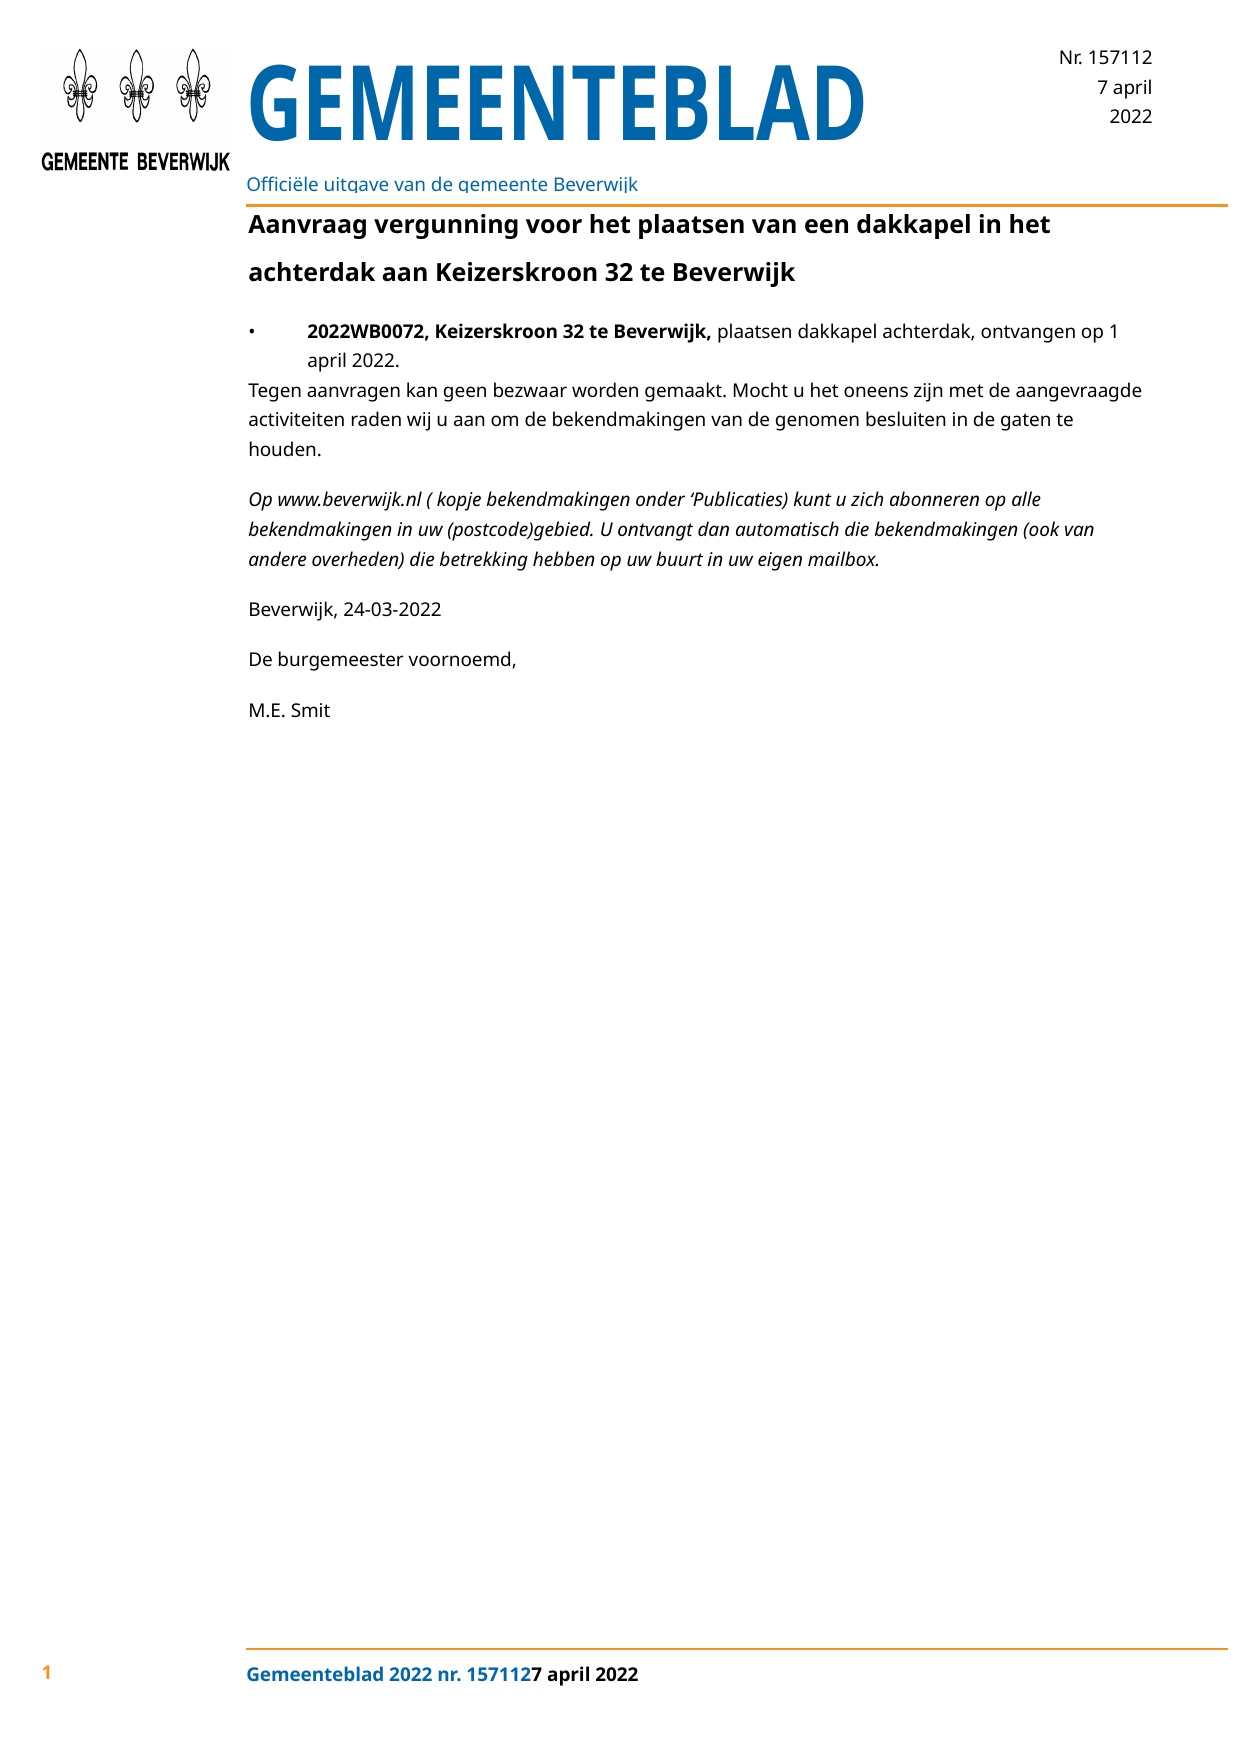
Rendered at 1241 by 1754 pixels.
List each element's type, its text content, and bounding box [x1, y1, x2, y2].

list 2022WB0072, Keizerskroon 32 te Beverwijk, plaatsen dakkapel achterdak, ontvangen op 1 april 2022. [248, 318, 1152, 373]
text Beverwijk, 24-03-2022 [248, 596, 1152, 622]
picture [41, 47, 231, 172]
text Tegen aanvragen kan geen bezwaar worden gemaakt. Mocht u het oneens zijn met de aangevraagde activiteiten raden wij u aan om de bekendmakingen van de genomen besluiten in de gaten te houden. [248, 377, 1152, 462]
text M.E. Smit [248, 697, 1152, 723]
text Op www.beverwijk.nl ( kopje bekendmakingen onder ‘Publicaties) kunt u zich abonneren op alle bekendmakingen in uw (postcode)gebied. U ontvangt dan automatisch die bekendmakingen (ook van andere overheden) die betrekking hebben op uw buurt in uw eigen mailbox. [248, 487, 1152, 572]
text De burgemeester voornoemd, [248, 647, 1152, 672]
text Aanvraag vergunning voor het plaatsen van een dakkapel in het achterdak aan Keizerskroon 32 te Beverwijk [248, 207, 1152, 288]
